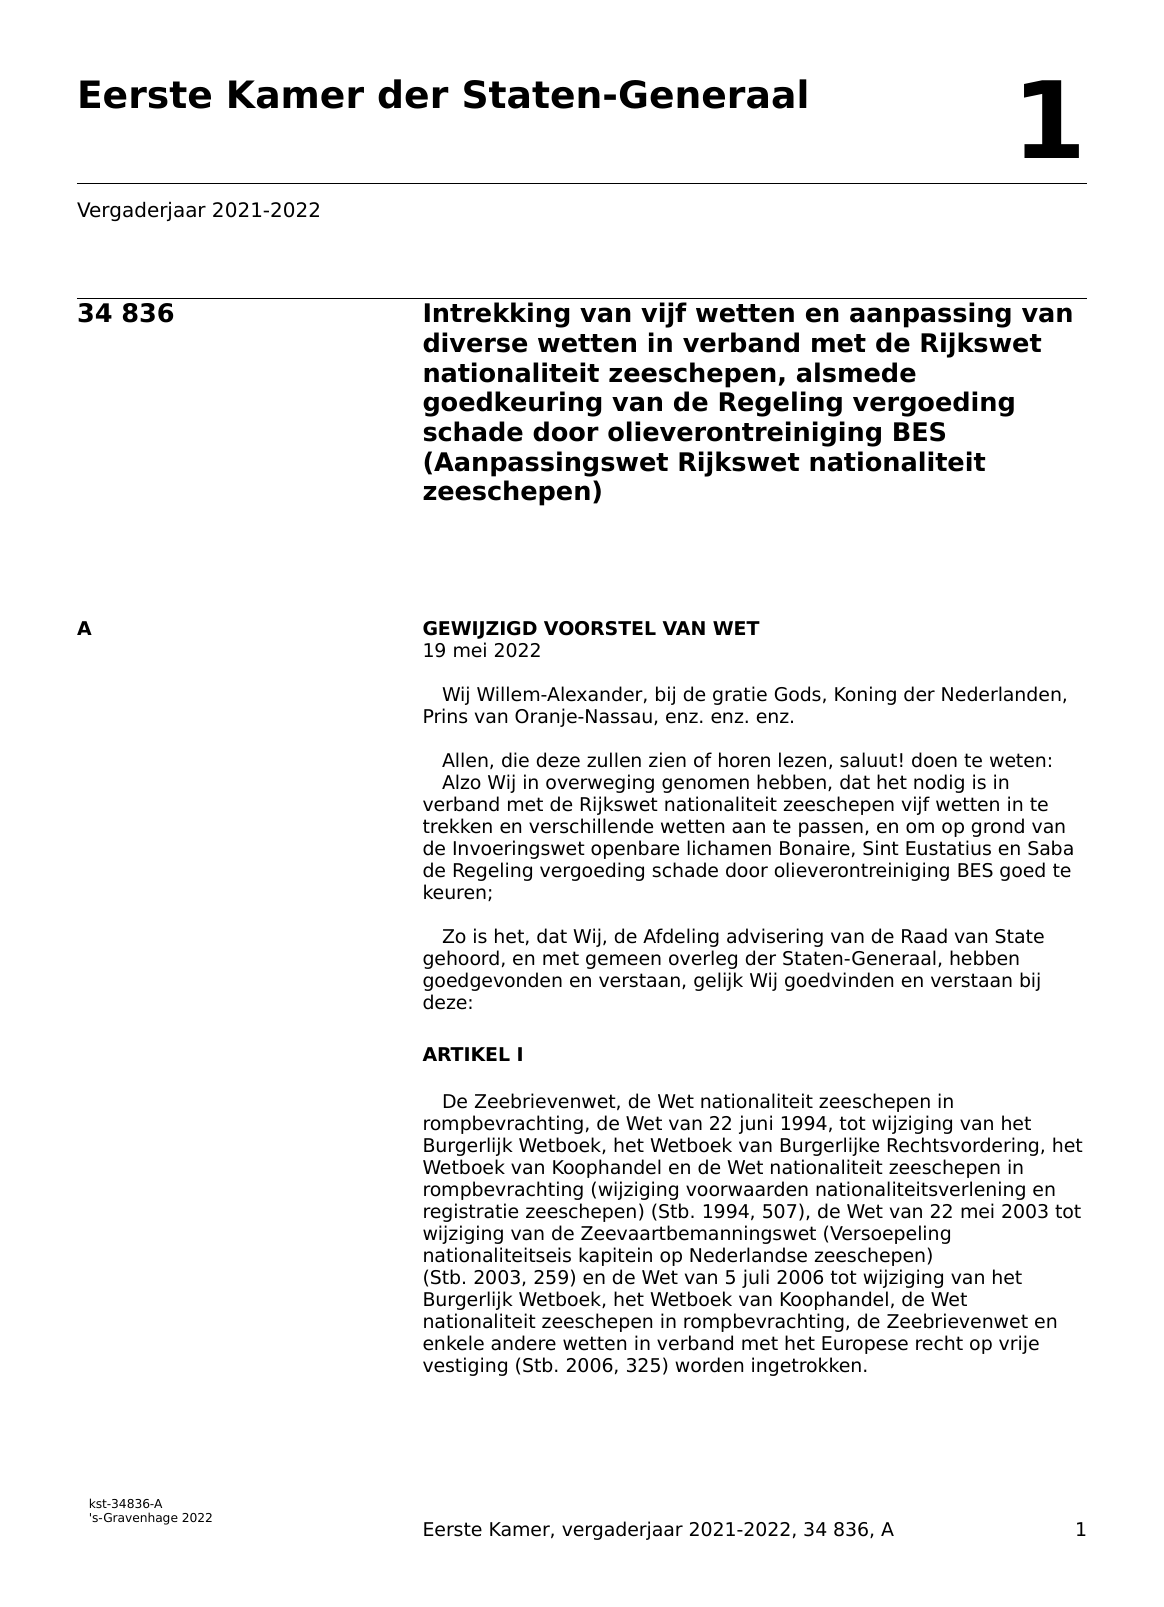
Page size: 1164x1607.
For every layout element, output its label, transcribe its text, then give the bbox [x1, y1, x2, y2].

text 's-Gravenhage 2022 [88, 1511, 323, 1525]
text Wij Willem-Alexander, bij de gratie Gods, Koning der Nederlanden, Prins van Oranje-Nassau, enz. enz. enz. [422, 684, 1087, 728]
text De Zeebrievenwet, de Wet nationaliteit zeeschepen in rompbevrachting, de Wet van 22 juni 1994, tot wijziging van het Burgerlijk Wetboek, het Wetboek van Burgerlijke Rechtsvordering, het Wetboek van Koophandel en de Wet nationaliteit zeeschepen in rompbevrachting (wijziging voorwaarden nationaliteitsverlening en registratie zeeschepen) (Stb. 1994, 507), de Wet van 22 mei 2003 tot wijziging van de Zeevaartbemanningswet (Versoepeling nationaliteitseis kapitein op Nederlandse zeeschepen) (Stb. 2003, 259) en de Wet van 5 juli 2006 tot wijziging van het Burgerlijk Wetboek, het Wetboek van Koophandel, de Wet nationaliteit zeeschepen in rompbevrachting, de Zeebrievenwet en enkele andere wetten in verband met het Europese recht op vrije vestiging (Stb. 2006, 325) worden ingetrokken. [422, 1091, 1087, 1377]
text kst-34836-A [88, 1497, 323, 1511]
text Zo is het, dat Wij, de Afdeling advisering van de Raad van State gehoord, en met gemeen overleg der Staten-Generaal, hebben goedgevonden en verstaan, gelijk Wij goedvinden en verstaan bij deze: [422, 926, 1087, 1014]
text Allen, die deze zullen zien of horen lezen, saluut! doen te weten: [422, 750, 1087, 772]
subtitle A GEWIJZIGD VOORSTEL VAN WET [77, 618, 1087, 640]
subtitle ARTIKEL I [422, 1044, 1087, 1066]
table_header 1 [886, 59, 1087, 183]
table_cell Vergaderjaar 2021-2022 [77, 184, 1087, 298]
subtitle 34 836 Intrekking van vijf wetten en aanpassing van diverse wetten in verband met de Rijkswet nationaliteit zeeschepen, alsmede goedkeuring van de Regeling vergoeding schade door olieverontreiniging BES (Aanpassingswet Rijkswet nationaliteit zeeschepen) [77, 299, 1087, 507]
text 19 mei 2022 [422, 640, 1087, 662]
text Alzo Wij in overweging genomen hebben, dat het nodig is in verband met de Rijkswet nationaliteit zeeschepen vijf wetten in te trekken en verschillende wetten aan te passen, en om op grond van de Invoeringswet openbare lichamen Bonaire, Sint Eustatius en Saba de Regeling vergoeding schade door olieverontreiniging BES goed te keuren; [422, 772, 1087, 904]
table_header Eerste Kamer der Staten-Generaal [77, 59, 886, 183]
